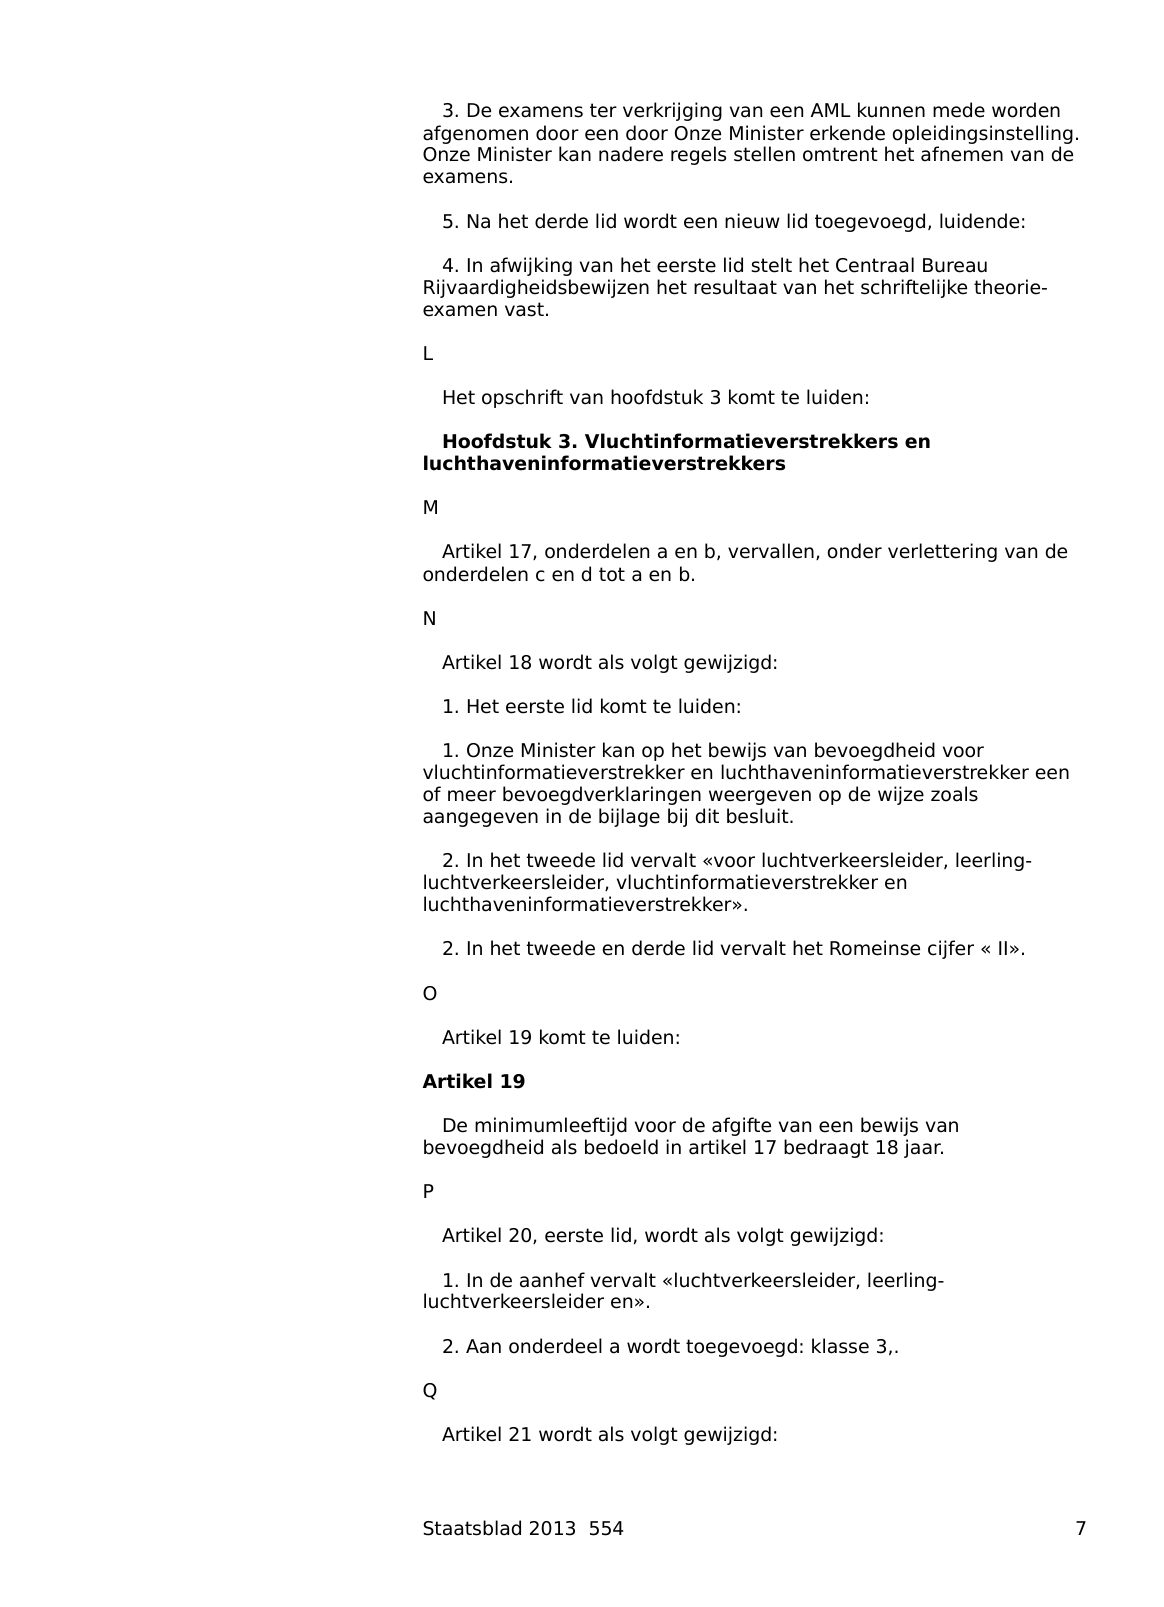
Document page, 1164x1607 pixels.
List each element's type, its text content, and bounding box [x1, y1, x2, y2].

text Artikel 20, eerste lid, wordt als volgt gewijzigd: [422, 1225, 1087, 1247]
text 2. In het tweede en derde lid vervalt het Romeinse cijfer « II». [422, 938, 1087, 960]
text 1. Het eerste lid komt te luiden: [422, 696, 1087, 718]
text 1. In de aanhef vervalt «luchtverkeersleider, leerling-luchtverkeersleider en». [422, 1269, 1087, 1313]
text Artikel 21 wordt als volgt gewijzigd: [422, 1424, 1087, 1446]
text Artikel 18 wordt als volgt gewijzigd: [422, 652, 1087, 674]
text N [422, 608, 1087, 629]
text M [422, 497, 1087, 519]
text 2. In het tweede lid vervalt «voor luchtverkeersleider, leerling-luchtverkeersleider, vluchtinformatieverstrekker en luchthaveninformatieverstrekker». [422, 850, 1087, 916]
text De minimumleeftijd voor de afgifte van een bewijs van bevoegdheid als bedoeld in artikel 17 bedraagt 18 jaar. [422, 1115, 1087, 1159]
text 2. Aan onderdeel a wordt toegevoegd: klasse 3,. [422, 1336, 1087, 1358]
text Hoofdstuk 3. Vluchtinformatieverstrekkers en luchthaveninformatieverstrekkers [422, 431, 1087, 475]
text Artikel 17, onderdelen a en b, vervallen, onder verlettering van de onderdelen c en d tot a en b. [422, 541, 1087, 585]
text O [422, 982, 1087, 1004]
subtitle Artikel 19 [422, 1071, 1087, 1093]
text P [422, 1181, 1087, 1203]
text Artikel 19 komt te luiden: [422, 1027, 1087, 1049]
text L [422, 343, 1087, 365]
text Het opschrift van hoofdstuk 3 komt te luiden: [422, 387, 1087, 409]
text Q [422, 1380, 1087, 1402]
text 1. Onze Minister kan op het bewijs van bevoegdheid voor vluchtinformatieverstrekker en luchthaveninformatieverstrekker een of meer bevoegdverklaringen weergeven op de wijze zoals aangegeven in de bijlage bij dit besluit. [422, 740, 1087, 828]
text 5. Na het derde lid wordt een nieuw lid toegevoegd, luidende: [422, 211, 1087, 232]
text 3. De examens ter verkrijging van een AML kunnen mede worden afgenomen door een door Onze Minister erkende opleidingsinstelling. Onze Minister kan nadere regels stellen omtrent het afnemen van de examens. [422, 100, 1087, 188]
text 4. In afwijking van het eerste lid stelt het Centraal Bureau Rijvaardigheidsbewijzen het resultaat van het schriftelijke theorie-examen vast. [422, 255, 1087, 321]
